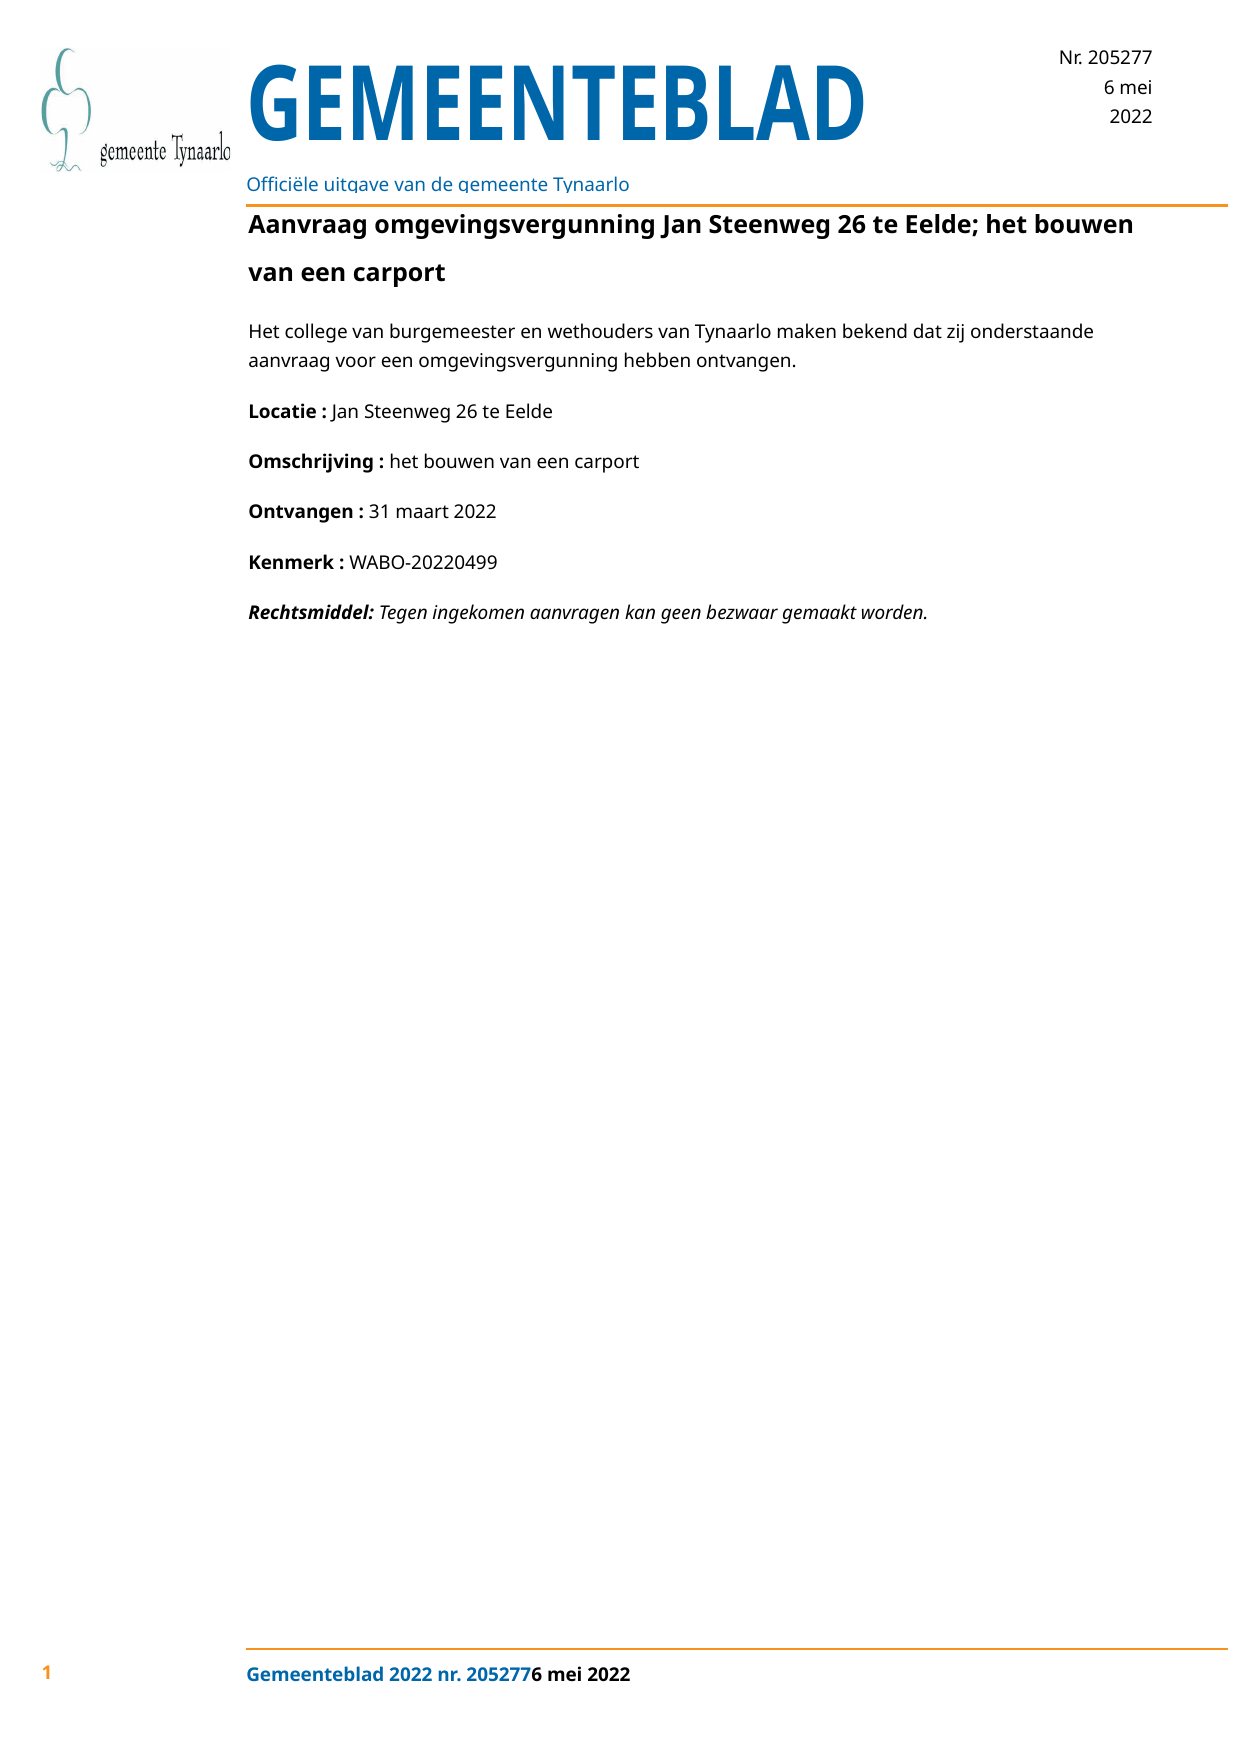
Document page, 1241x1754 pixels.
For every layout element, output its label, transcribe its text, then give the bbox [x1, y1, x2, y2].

text Rechtsmiddel: Tegen ingekomen aanvragen kan geen bezwaar gemaakt worden. [248, 599, 1152, 625]
text Omschrijving : het bouwen van een carport [248, 448, 1152, 474]
text Aanvraag omgevingsvergunning Jan Steenweg 26 te Eelde; het bouwen van een carport [248, 207, 1152, 288]
text Kenmerk : WABO-20220499 [248, 549, 1152, 575]
text Het college van burgemeester en wethouders van Tynaarlo maken bekend dat zij onderstaande aanvraag voor een omgevingsvergunning hebben ontvangen. [248, 318, 1152, 373]
text Locatie : Jan Steenweg 26 te Eelde [248, 398, 1152, 424]
text Ontvangen : 31 maart 2022 [248, 499, 1152, 524]
picture [41, 47, 231, 172]
